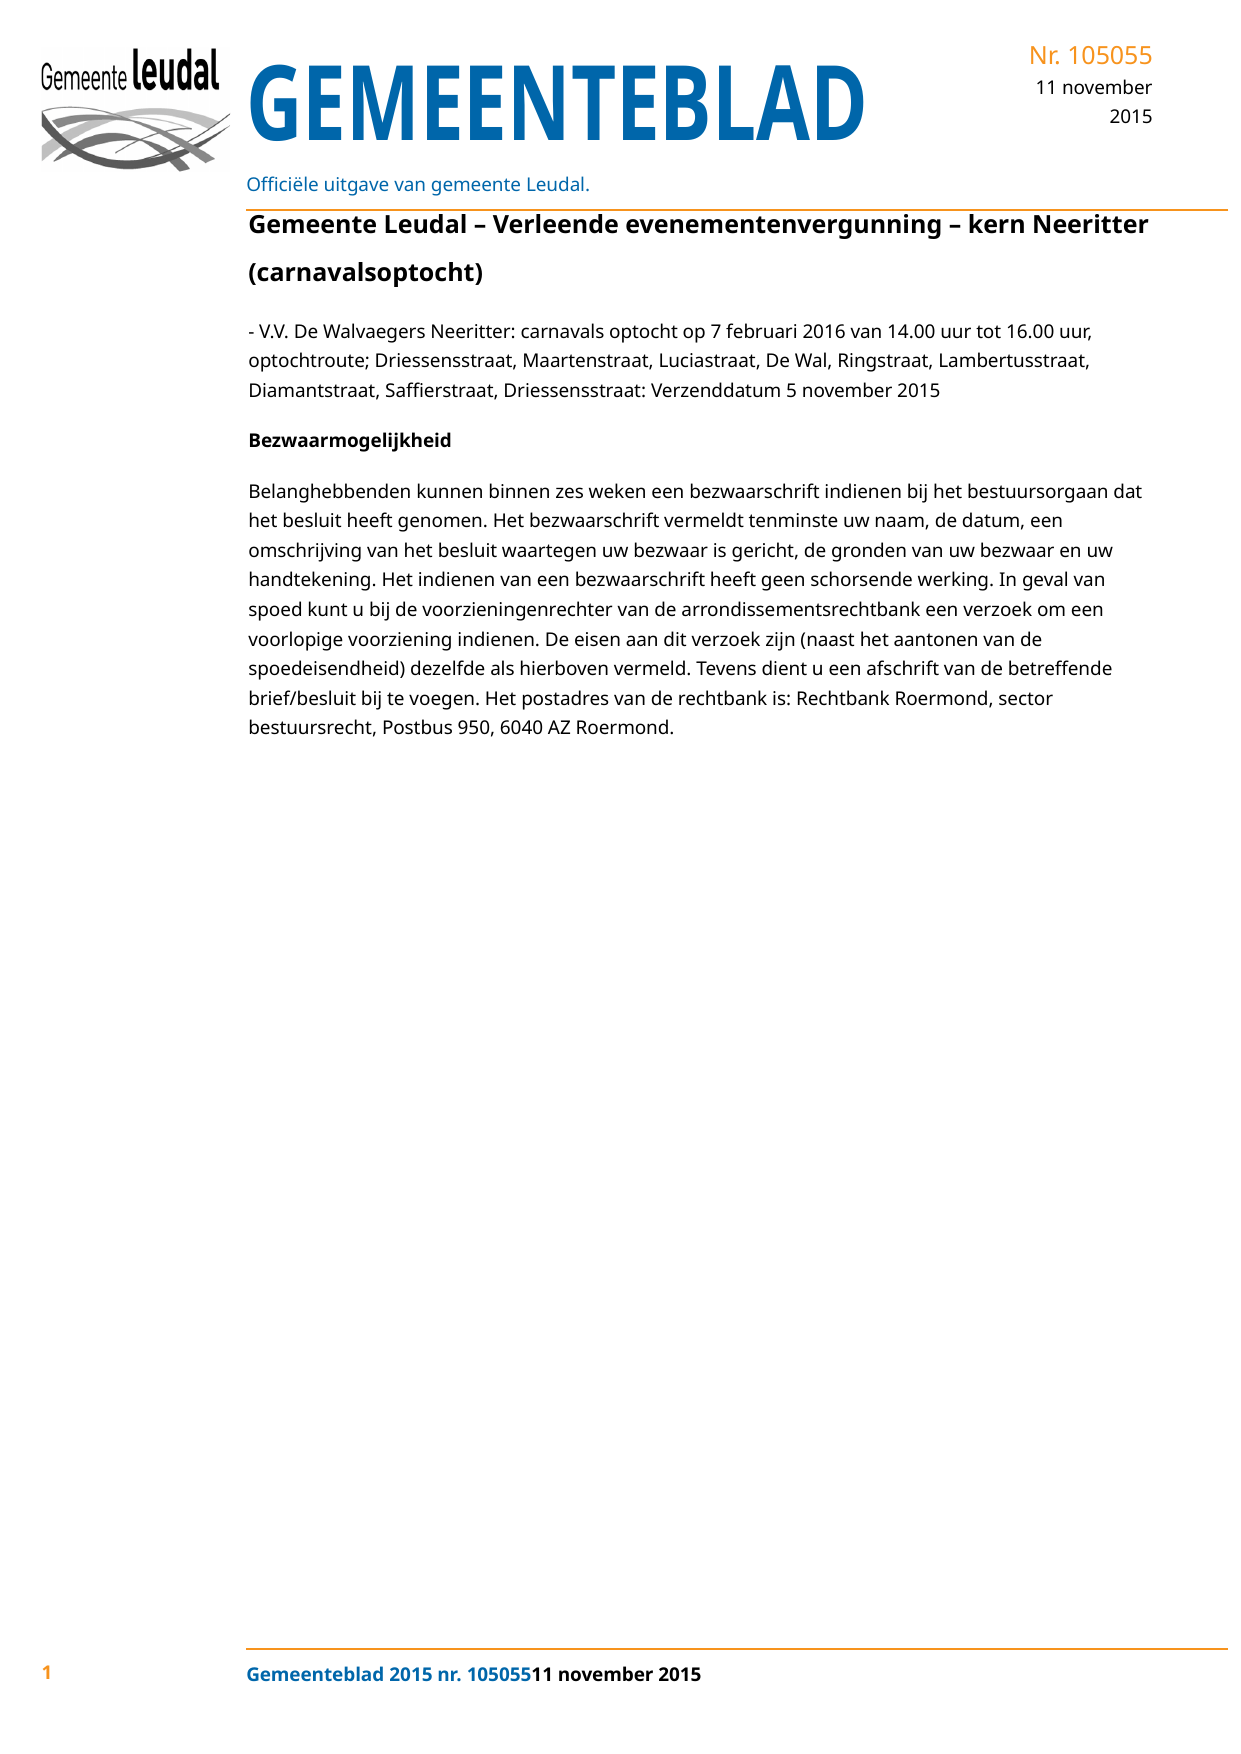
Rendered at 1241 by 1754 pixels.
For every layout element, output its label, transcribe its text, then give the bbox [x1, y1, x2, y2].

picture [41, 47, 231, 172]
text Gemeente Leudal – Verleende evenementenvergunning – kern Neeritter (carnavalsoptocht) [248, 211, 1152, 288]
text Belanghebbenden kunnen binnen zes weken een bezwaarschrift indienen bij het bestuursorgaan dat het besluit heeft genomen. Het bezwaarschrift vermeldt tenminste uw naam, de datum, een omschrijving van het besluit waartegen uw bezwaar is gericht, de gronden van uw bezwaar en uw handtekening. Het indienen van een bezwaarschrift heeft geen schorsende werking. In geval van spoed kunt u bij de voorzieningenrechter van de arrondissementsrechtbank een verzoek om een voorlopige voorziening indienen. De eisen aan dit verzoek zijn (naast het aantonen van de spoedeisendheid) dezelfde als hierboven vermeld. Tevens dient u een afschrift van de betreffende brief/besluit bij te voegen. Het postadres van de rechtbank is: Rechtbank Roermond, sector bestuursrecht, Postbus 950, 6040 AZ Roermond. [248, 478, 1152, 740]
text - V.V. De Walvaegers Neeritter: carnavals optocht op 7 februari 2016 van 14.00 uur tot 16.00 uur, optochtroute; Driessensstraat, Maartenstraat, Luciastraat, De Wal, Ringstraat, Lambertusstraat, Diamantstraat, Saffierstraat, Driessensstraat: Verzenddatum 5 november 2015 [248, 318, 1152, 403]
text Bezwaarmogelijkheid [248, 427, 1152, 453]
